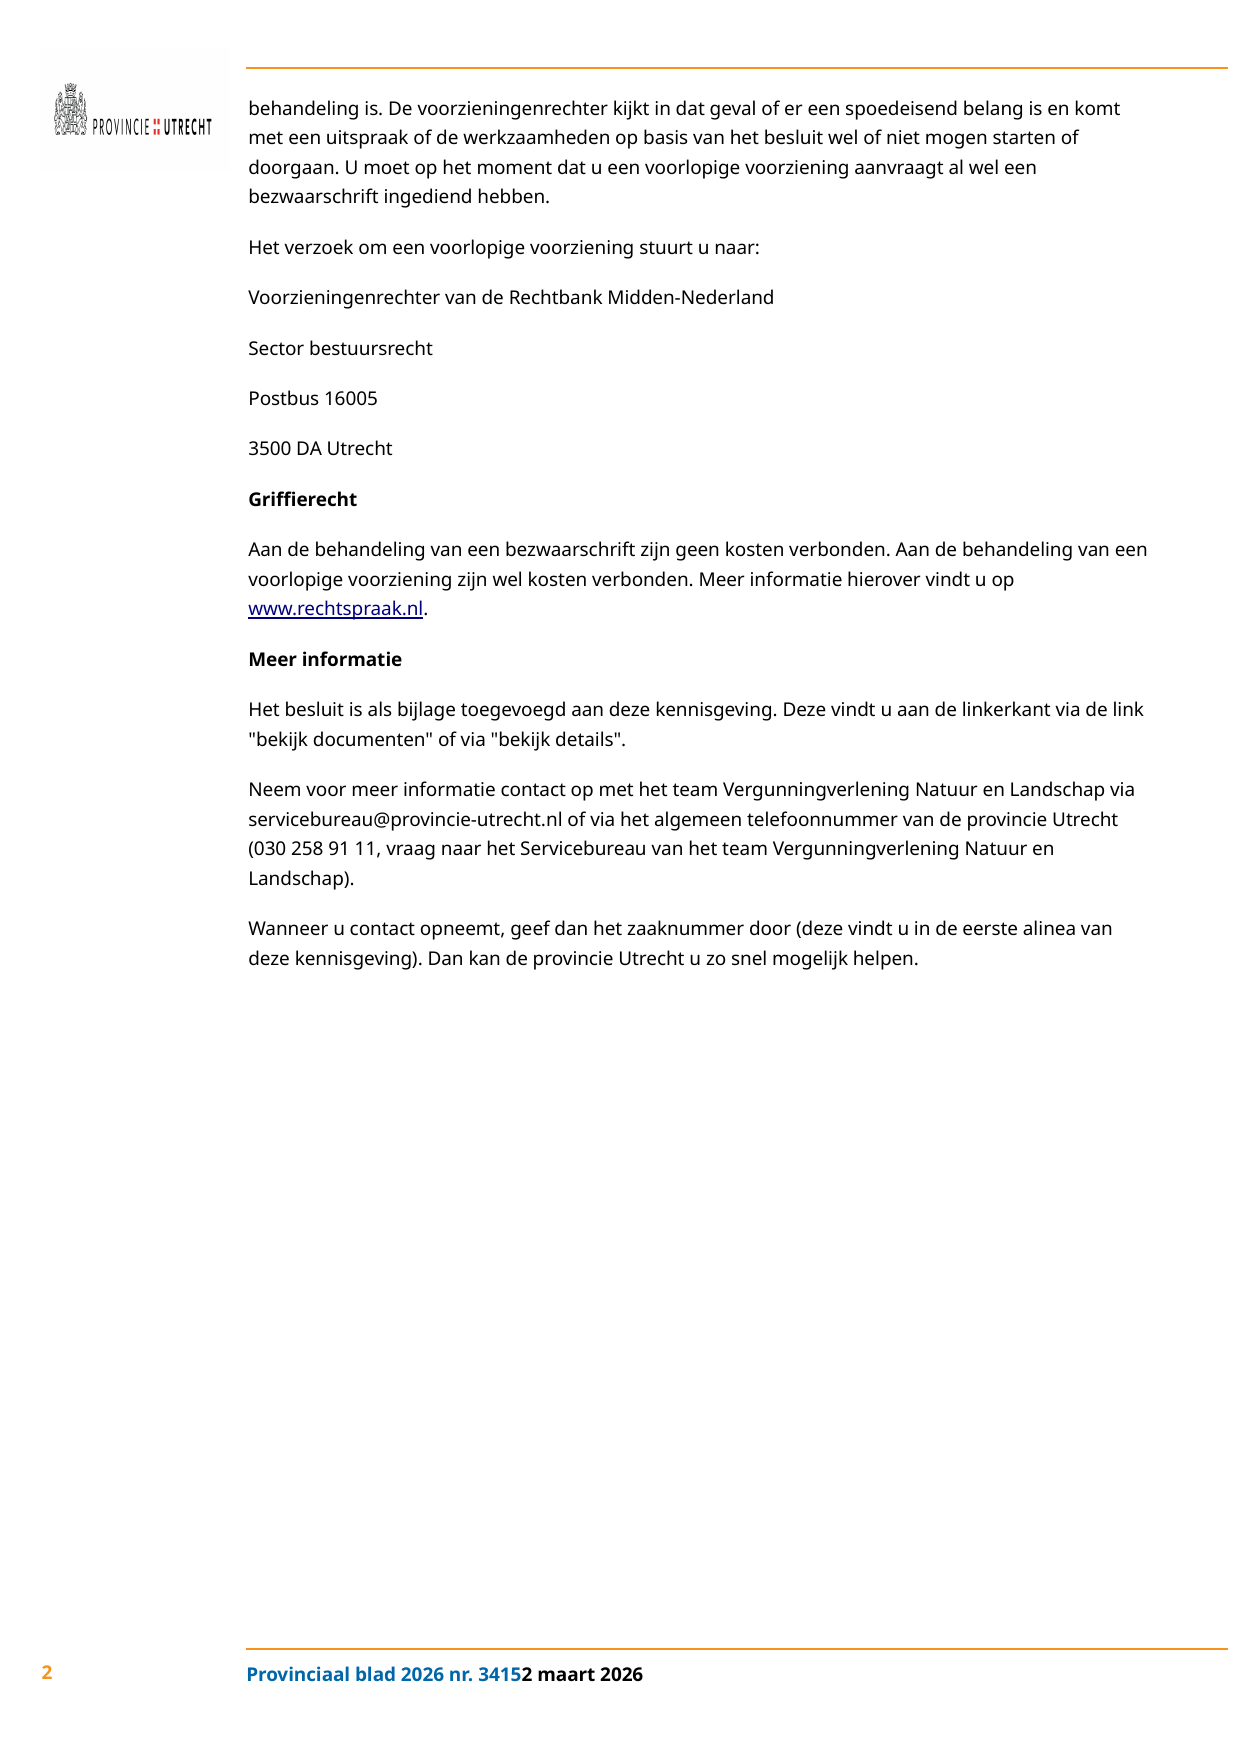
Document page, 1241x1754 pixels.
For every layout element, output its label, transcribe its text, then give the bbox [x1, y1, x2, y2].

text Wanneer u contact opneemt, geef dan het zaaknummer door (deze vindt u in de eerste alinea van deze kennisgeving). Dan kan de provincie Utrecht u zo snel mogelijk helpen. [248, 916, 1152, 971]
text Neem voor meer informatie contact op met het team Vergunningverlening Natuur en Landschap via servicebureau@provincie-utrecht.nl of via het algemeen telefoonnummer van de provincie Utrecht (030 258 91 11, vraag naar het Servicebureau van het team Vergunningverlening Natuur en Landschap). [248, 776, 1152, 891]
text Sector bestuursrecht [248, 335, 1152, 361]
text Postbus 16005 [248, 385, 1152, 411]
text Meer informatie [248, 646, 1152, 672]
text behandeling is. De voorzieningenrechter kijkt in dat geval of er een spoedeisend belang is en komt met een uitspraak of de werkzaamheden op basis van het besluit wel of niet mogen starten of doorgaan. U moet op het moment dat u een voorlopige voorziening aanvraagt al wel een bezwaarschrift ingediend hebben. [248, 95, 1152, 209]
text Het verzoek om een voorlopige voorziening stuurt u naar: [248, 234, 1152, 260]
text 3500 DA Utrecht [248, 436, 1152, 461]
text Griffierecht [248, 486, 1152, 512]
text Voorzieningenrechter van de Rechtbank Midden-Nederland [248, 284, 1152, 310]
text Aan de behandeling van een bezwaarschrift zijn geen kosten verbonden. Aan de behandeling van een voorlopige voorziening zijn wel kosten verbonden. Meer informatie hierover vindt u op www.rechtspraak.nl. [248, 536, 1152, 621]
picture [41, 47, 231, 172]
text Het besluit is als bijlage toegevoegd aan deze kennisgeving. Deze vindt u aan de linkerkant via de link "bekijk documenten" of via "bekijk details". [248, 696, 1152, 752]
